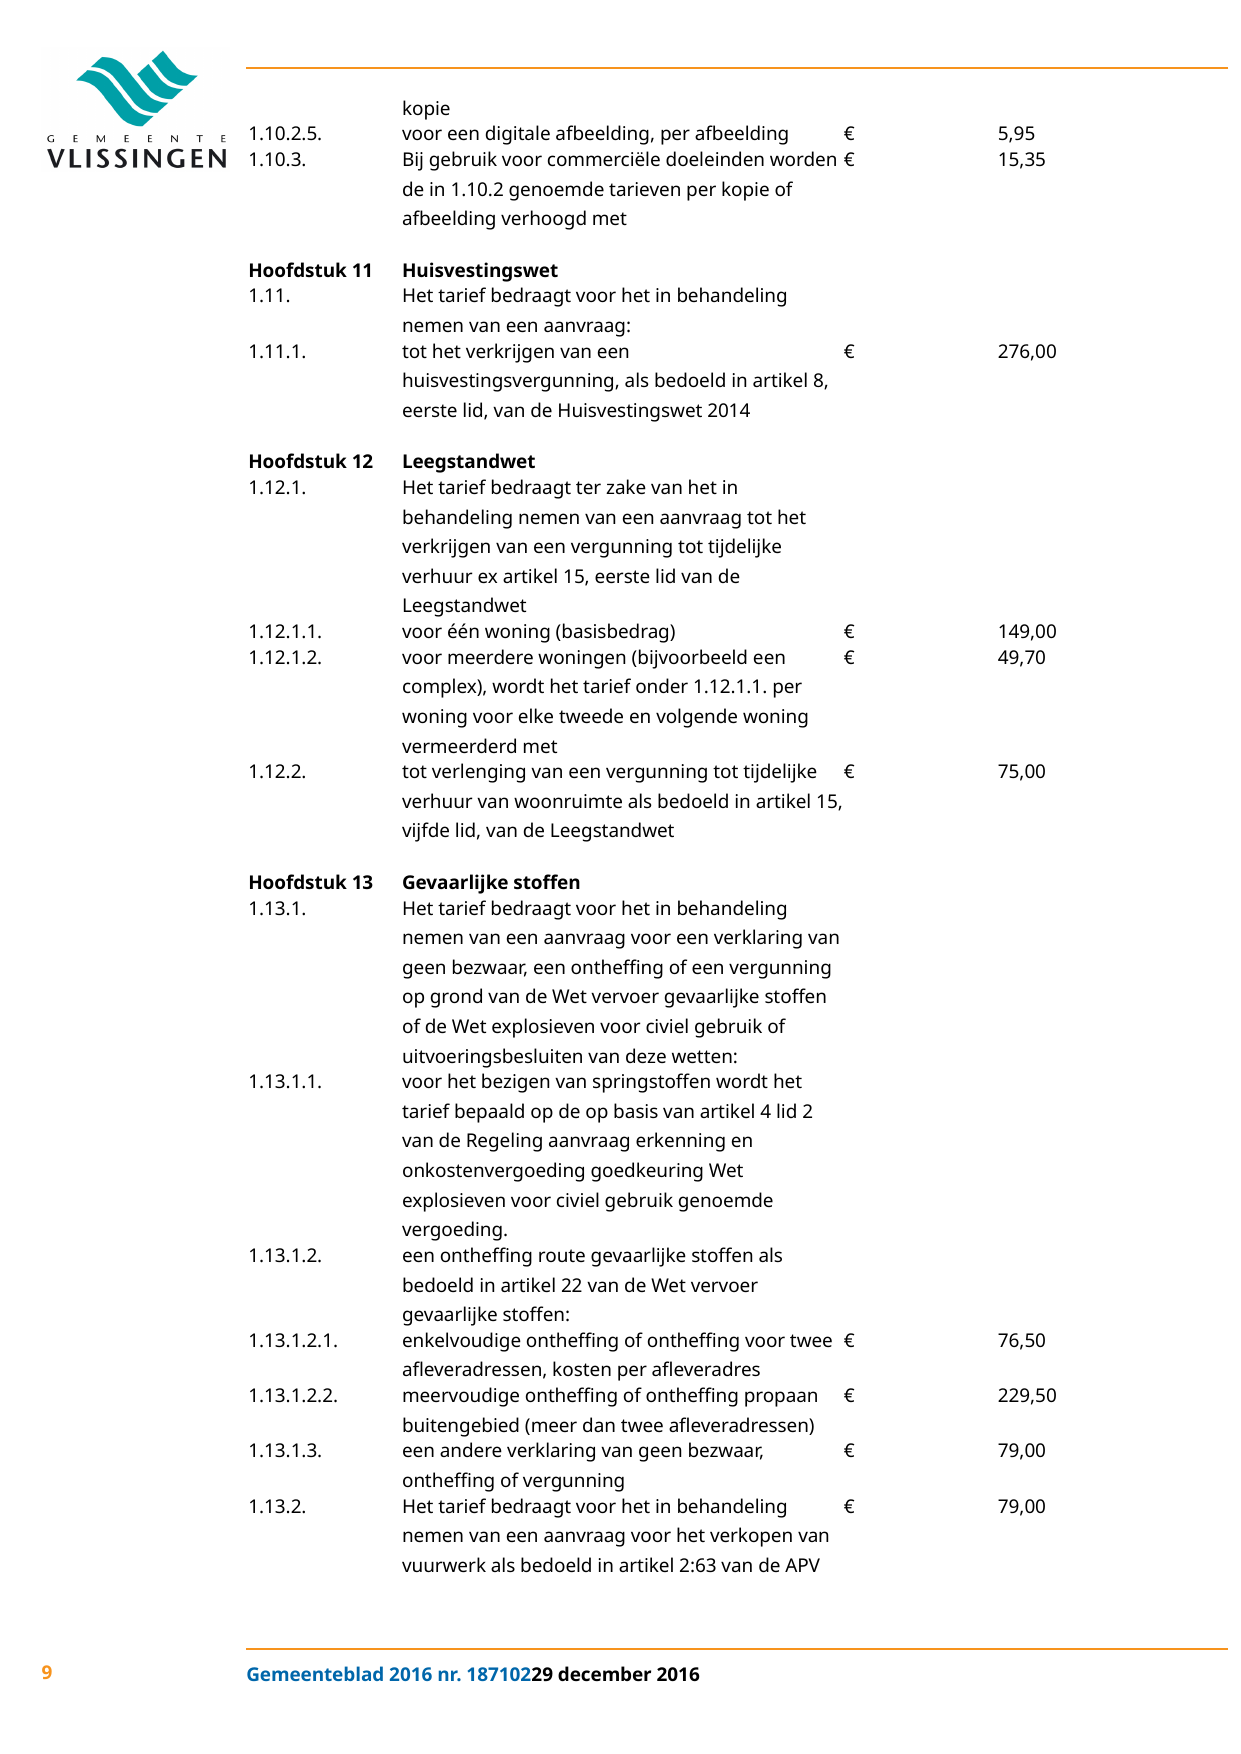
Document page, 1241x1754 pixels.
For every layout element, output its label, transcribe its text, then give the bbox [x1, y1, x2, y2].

table_cell [844, 474, 998, 618]
table_cell Het tarief bedraagt voor het in behandeling nemen van een aanvraag voor het verkopen van vuurwerk als bedoeld in artikel 2:63 van de APV [402, 1493, 844, 1578]
table_cell [998, 1578, 1152, 1604]
table_cell [998, 449, 1152, 474]
table_cell [844, 1069, 998, 1242]
table_cell [844, 449, 998, 474]
table_cell [998, 895, 1152, 1068]
table_cell enkelvoudige ontheffing of ontheffing voor twee afleveradressen, kosten per afleveradres [402, 1327, 844, 1382]
table_cell 15,35 [998, 146, 1152, 231]
table_cell 79,00 [998, 1493, 1152, 1578]
table_cell kopie [402, 95, 844, 121]
table_cell tot het verkrijgen van een huisvestingsvergunning, als bedoeld in artikel 8, eerste lid, van de Huisvestingswet 2014 [402, 338, 844, 423]
table_cell [402, 231, 844, 257]
table_cell Hoofdstuk 11 [248, 257, 402, 283]
table_cell [844, 257, 998, 283]
table_cell 276,00 [998, 338, 1152, 423]
table_cell 1.10.3. [248, 146, 402, 231]
table_cell 1.13.1.2.2. [248, 1383, 402, 1438]
table_cell 149,00 [998, 618, 1152, 644]
table_cell € [844, 1327, 998, 1382]
table_cell een ontheffing route gevaarlijke stoffen als bedoeld in artikel 22 van de Wet vervoer gevaarlijke stoffen: [402, 1242, 844, 1327]
picture [41, 47, 231, 172]
table_cell [844, 895, 998, 1068]
table_cell 1.13.1.2.1. [248, 1327, 402, 1382]
table_cell 1.13.1.1. [248, 1069, 402, 1242]
table_cell 1.11.1. [248, 338, 402, 423]
table_cell € [844, 146, 998, 231]
table_cell 1.13.1. [248, 895, 402, 1068]
table_cell tot verlenging van een vergunning tot tijdelijke verhuur van woonruimte als bedoeld in artikel 15, vijfde lid, van de Leegstandwet [402, 759, 844, 843]
table_cell voor meerdere woningen (bijvoorbeeld een complex), wordt het tarief onder 1.12.1.1. per woning voor elke tweede en volgende woning vermeerderd met [402, 644, 844, 758]
table_cell 79,00 [998, 1438, 1152, 1493]
table_cell 1.10.2.5. [248, 121, 402, 146]
table_cell [248, 231, 402, 257]
table_cell [998, 283, 1152, 338]
table_cell [844, 423, 998, 448]
table_cell [248, 1578, 402, 1604]
table_cell 75,00 [998, 759, 1152, 843]
table_cell [844, 1578, 998, 1604]
table_cell [248, 423, 402, 448]
table_cell 1.13.1.3. [248, 1438, 402, 1493]
table_cell Het tarief bedraagt voor het in behandeling nemen van een aanvraag: [402, 283, 844, 338]
table_cell [998, 869, 1152, 895]
table_cell [844, 95, 998, 121]
table_cell voor één woning (basisbedrag) [402, 618, 844, 644]
table_cell Hoofdstuk 12 [248, 449, 402, 474]
table_cell 1.13.2. [248, 1493, 402, 1578]
table_cell [844, 283, 998, 338]
table_cell [844, 231, 998, 257]
table_cell 1.11. [248, 283, 402, 338]
table_cell meervoudige ontheffing of ontheffing propaan buitengebied (meer dan twee afleveradressen) [402, 1383, 844, 1438]
table_cell € [844, 618, 998, 644]
table_cell Hoofdstuk 13 [248, 869, 402, 895]
table_cell een andere verklaring van geen bezwaar, ontheffing of vergunning [402, 1438, 844, 1493]
table_cell 1.13.1.2. [248, 1242, 402, 1327]
table_cell [998, 1069, 1152, 1242]
table_cell [402, 844, 844, 869]
table_cell 1.12.2. [248, 759, 402, 843]
table_cell Het tarief bedraagt ter zake van het in behandeling nemen van een aanvraag tot het verkrijgen van een vergunning tot tijdelijke verhuur ex artikel 15, eerste lid van de Leegstandwet [402, 474, 844, 618]
table_cell 1.12.1.1. [248, 618, 402, 644]
table_cell [402, 1578, 844, 1604]
table_cell 76,50 [998, 1327, 1152, 1382]
table_cell [844, 869, 998, 895]
table_cell € [844, 644, 998, 758]
table_cell € [844, 1493, 998, 1578]
table_cell [998, 844, 1152, 869]
table_cell voor een digitale afbeelding, per afbeelding [402, 121, 844, 146]
table_cell [998, 423, 1152, 448]
table_cell [998, 231, 1152, 257]
table_cell Leegstandwet [402, 449, 844, 474]
table_cell Gevaarlijke stoffen [402, 869, 844, 895]
table_cell [998, 474, 1152, 618]
table_cell [844, 1242, 998, 1327]
table_cell [998, 1242, 1152, 1327]
table_cell 1.12.1. [248, 474, 402, 618]
table_cell Het tarief bedraagt voor het in behandeling nemen van een aanvraag voor een verklaring van geen bezwaar, een ontheffing of een vergunning op grond van de Wet vervoer gevaarlijke stoffen of de Wet explosieven voor civiel gebruik of uitvoeringsbesluiten van deze wetten: [402, 895, 844, 1068]
table_cell Bij gebruik voor commerciële doeleinden worden de in 1.10.2 genoemde tarieven per kopie of afbeelding verhoogd met [402, 146, 844, 231]
table_cell € [844, 338, 998, 423]
table_cell [248, 95, 402, 121]
table_cell [844, 844, 998, 869]
table_cell € [844, 121, 998, 146]
table_cell [402, 423, 844, 448]
table_cell 1.12.1.2. [248, 644, 402, 758]
table_cell € [844, 759, 998, 843]
table_cell voor het bezigen van springstoffen wordt het tarief bepaald op de op basis van artikel 4 lid 2 van de Regeling aanvraag erkenning en onkostenvergoeding goedkeuring Wet explosieven voor civiel gebruik genoemde vergoeding. [402, 1069, 844, 1242]
table_cell € [844, 1438, 998, 1493]
table_cell 229,50 [998, 1383, 1152, 1438]
table_cell [998, 95, 1152, 121]
table_cell [248, 844, 402, 869]
table_cell Huisvestingswet [402, 257, 844, 283]
table_cell € [844, 1383, 998, 1438]
table_cell [998, 257, 1152, 283]
table_cell 49,70 [998, 644, 1152, 758]
table_cell 5,95 [998, 121, 1152, 146]
